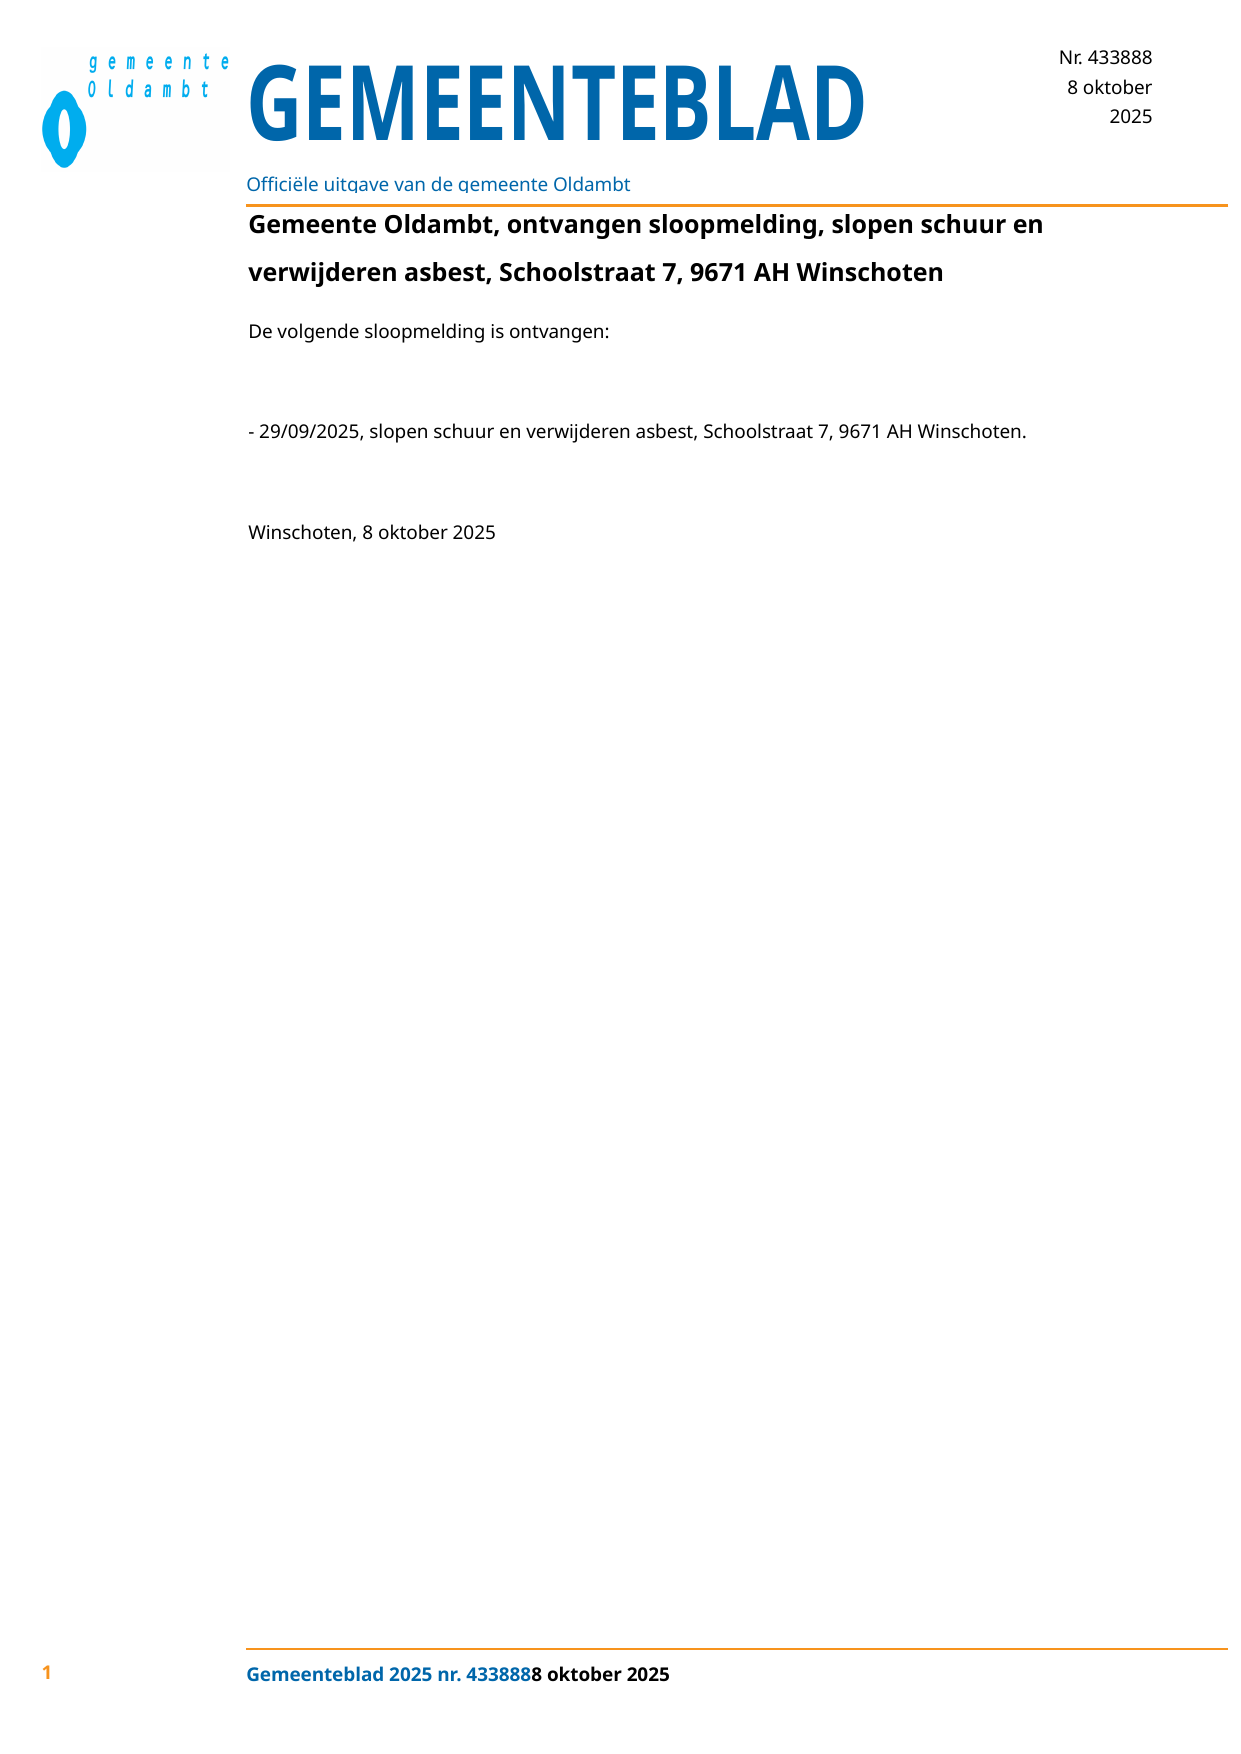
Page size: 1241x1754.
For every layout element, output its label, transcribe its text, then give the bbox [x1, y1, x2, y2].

text De volgende sloopmelding is ontvangen: [248, 318, 1152, 344]
picture [41, 47, 231, 172]
text - 29/09/2025, slopen schuur en verwijderen asbest, Schoolstraat 7, 9671 AH Winschoten. [248, 419, 1152, 444]
text Gemeente Oldambt, ontvangen sloopmelding, slopen schuur en verwijderen asbest, Schoolstraat 7, 9671 AH Winschoten [248, 207, 1152, 288]
text Winschoten, 8 oktober 2025 [248, 519, 1152, 545]
